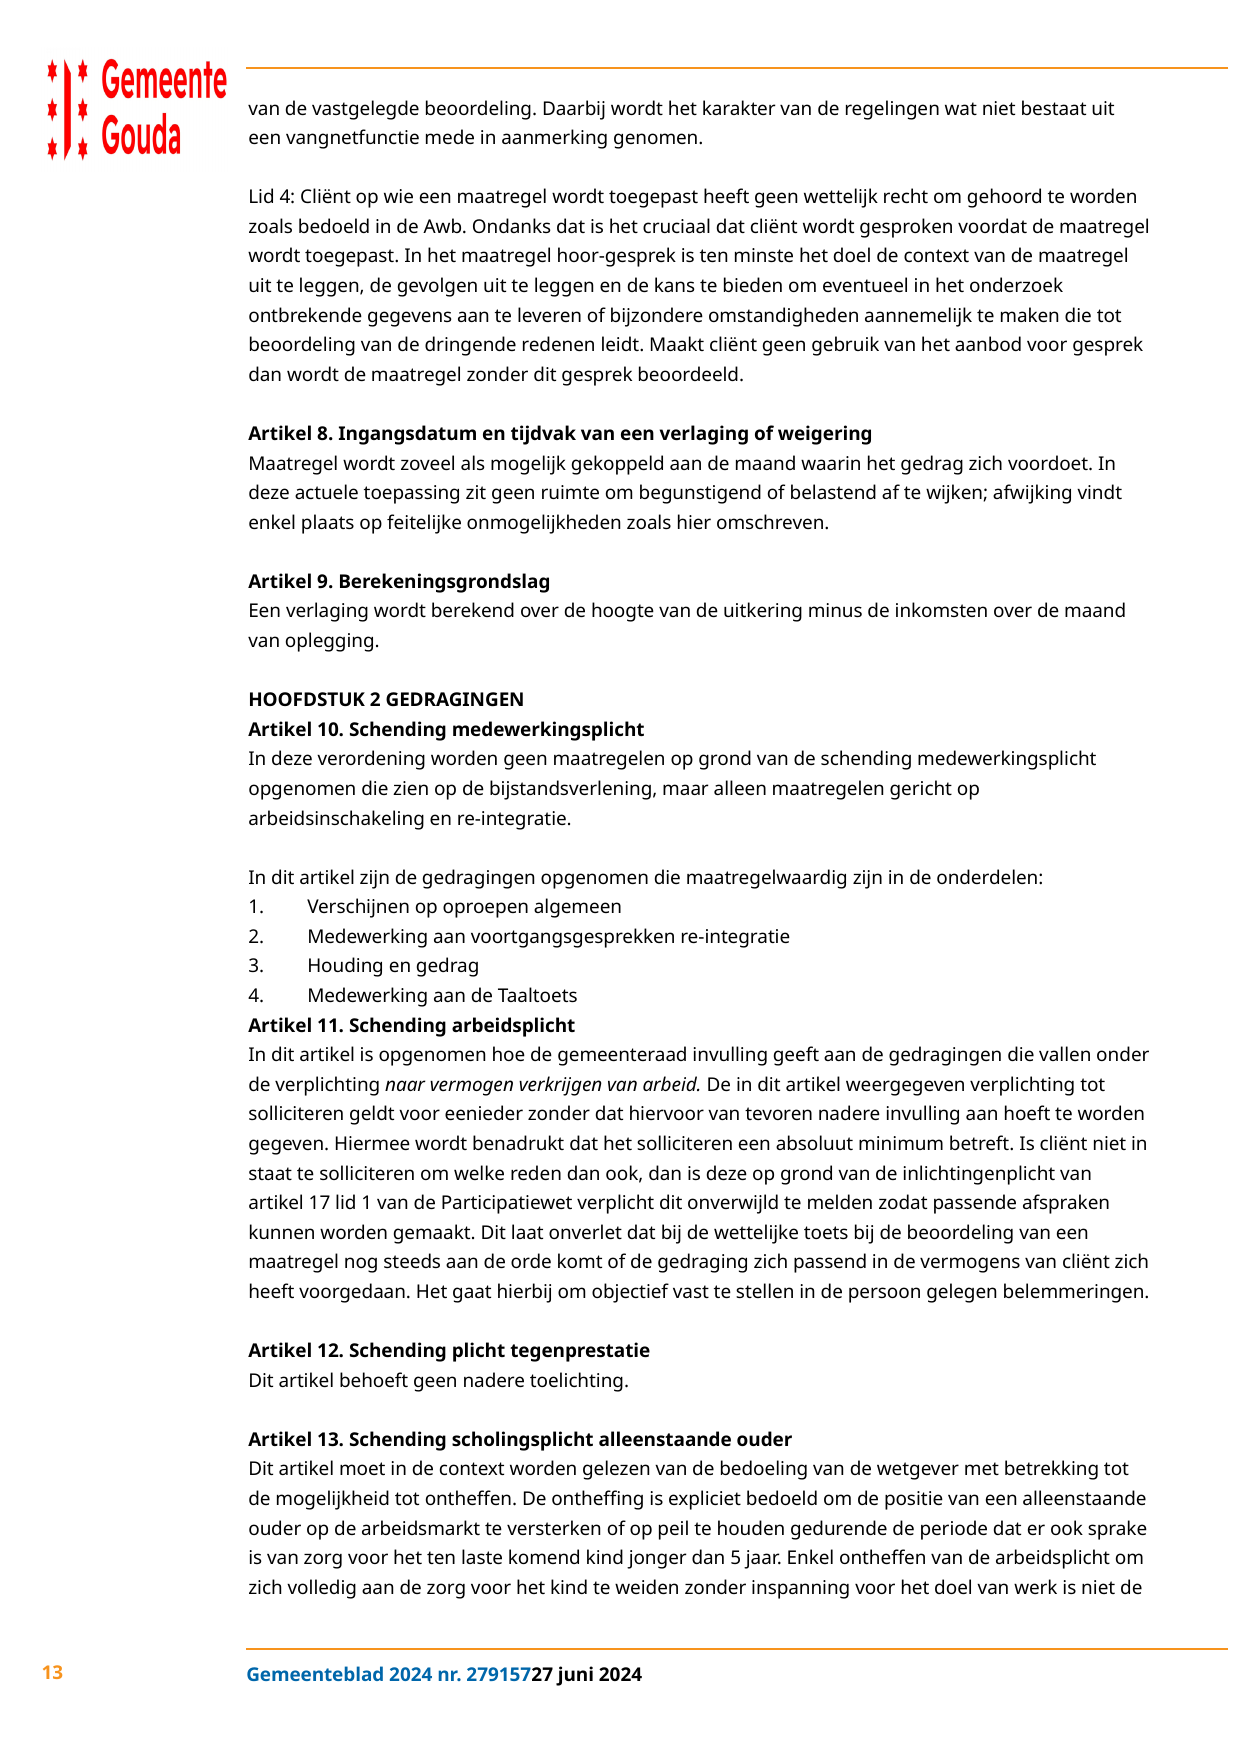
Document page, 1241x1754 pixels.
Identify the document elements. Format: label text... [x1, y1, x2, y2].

text Artikel 12. Schending plicht tegenprestatie [248, 1337, 1152, 1363]
list Verschijnen op oproepen algemeen [248, 893, 1152, 919]
text van de vastgelegde beoordeling. Daarbij wordt het karakter van de regelingen wat niet bestaat uit een vangnetfunctie mede in aanmerking genomen. [248, 95, 1152, 150]
text In dit artikel is opgenomen hoe de gemeenteraad invulling geeft aan de gedragingen die vallen onder de verplichting naar vermogen verkrijgen van arbeid. De in dit artikel weergegeven verplichting tot solliciteren geldt voor eenieder zonder dat hiervoor van tevoren nadere invulling aan hoeft te worden gegeven. Hiermee wordt benadrukt dat het solliciteren een absoluut minimum betreft. Is cliënt niet in staat te solliciteren om welke reden dan ook, dan is deze op grond van de inlichtingenplicht van artikel 17 lid 1 van de Participatiewet verplicht dit onverwijld te melden zodat passende afspraken kunnen worden gemaakt. Dit laat onverlet dat bij de wettelijke toets bij de beoordeling van een maatregel nog steeds aan de orde komt of de gedraging zich passend in de vermogens van cliënt zich heeft voorgedaan. Het gaat hierbij om objectief vast te stellen in de persoon gelegen belemmeringen. [248, 1041, 1152, 1304]
text In dit artikel zijn de gedragingen opgenomen die maatregelwaardig zijn in de onderdelen: [248, 864, 1152, 890]
text Artikel 11. Schending arbeidsplicht [248, 1012, 1152, 1038]
text Een verlaging wordt berekend over de hoogte van de uitkering minus de inkomsten over de maand van oplegging. [248, 598, 1152, 653]
list Medewerking aan de Taaltoets [248, 982, 1152, 1008]
text HOOFDSTUK 2 GEDRAGINGEN [248, 686, 1152, 712]
text Dit artikel behoeft geen nadere toelichting. [248, 1367, 1152, 1393]
text Artikel 8. Ingangsdatum en tijdvak van een verlaging of weigering [248, 420, 1152, 446]
picture [41, 47, 231, 172]
text Artikel 13. Schending scholingsplicht alleenstaande ouder [248, 1426, 1152, 1452]
text Dit artikel moet in de context worden gelezen van de bedoeling van de wetgever met betrekking tot de mogelijkheid tot ontheffen. De ontheffing is expliciet bedoeld om de positie van een alleenstaande ouder op de arbeidsmarkt te versterken of op peil te houden gedurende de periode dat er ook sprake is van zorg voor het ten laste komend kind jonger dan 5 jaar. Enkel ontheffen van de arbeidsplicht om zich volledig aan de zorg voor het kind te weiden zonder inspanning voor het doel van werk is niet de [248, 1456, 1152, 1600]
list Houding en gedrag [248, 953, 1152, 978]
text In deze verordening worden geen maatregelen op grond van de schending medewerkingsplicht opgenomen die zien op de bijstandsverlening, maar alleen maatregelen gericht op arbeidsinschakeling en re-integratie. [248, 746, 1152, 831]
text Artikel 9. Berekeningsgrondslag [248, 568, 1152, 594]
list Medewerking aan voortgangsgesprekken re-integratie [248, 923, 1152, 949]
text Maatregel wordt zoveel als mogelijk gekoppeld aan de maand waarin het gedrag zich voordoet. In deze actuele toepassing zit geen ruimte om begunstigend of belastend af te wijken; afwijking vindt enkel plaats op feitelijke onmogelijkheden zoals hier omschreven. [248, 450, 1152, 535]
text Lid 4: Cliënt op wie een maatregel wordt toegepast heeft geen wettelijk recht om gehoord te worden zoals bedoeld in de Awb. Ondanks dat is het cruciaal dat cliënt wordt gesproken voordat de maatregel wordt toegepast. In het maatregel hoor-gesprek is ten minste het doel de context van de maatregel uit te leggen, de gevolgen uit te leggen en de kans te bieden om eventueel in het onderzoek ontbrekende gegevens aan te leveren of bijzondere omstandigheden aannemelijk te maken die tot beoordeling van de dringende redenen leidt. Maakt cliënt geen gebruik van het aanbod voor gesprek dan wordt de maatregel zonder dit gesprek beoordeeld. [248, 183, 1152, 387]
text Artikel 10. Schending medewerkingsplicht [248, 716, 1152, 742]
